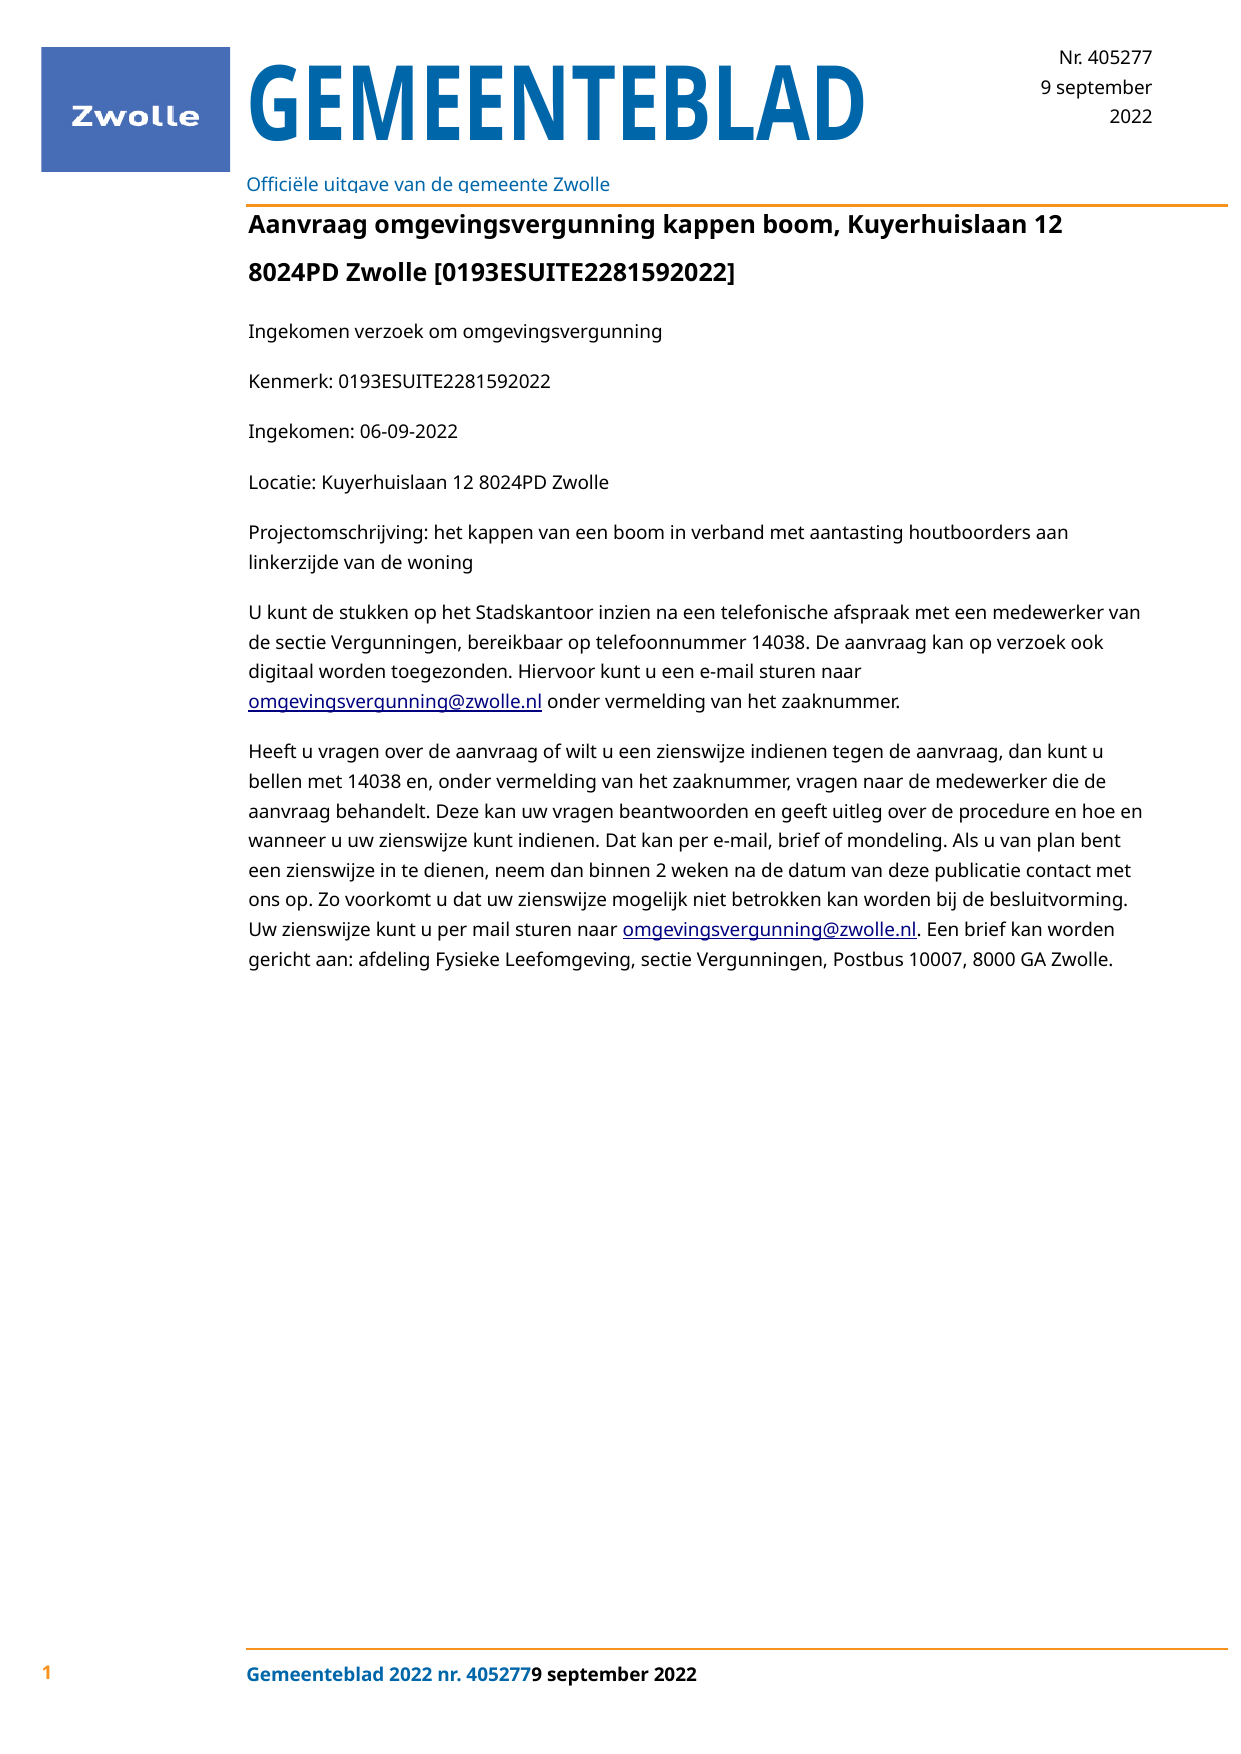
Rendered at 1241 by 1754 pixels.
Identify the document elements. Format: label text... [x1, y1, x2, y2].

text Locatie: Kuyerhuislaan 12 8024PD Zwolle [248, 469, 1152, 495]
text Kenmerk: 0193ESUITE2281592022 [248, 368, 1152, 394]
text Ingekomen verzoek om omgevingsvergunning [248, 318, 1152, 344]
picture [41, 47, 231, 172]
text U kunt de stukken op het Stadskantoor inzien na een telefonische afspraak met een medewerker van de sectie Vergunningen, bereikbaar op telefoonnummer 14038. De aanvraag kan op verzoek ook digitaal worden toegezonden. Hiervoor kunt u een e-mail sturen naar omgevingsvergunning@zwolle.nl onder vermelding van het zaaknummer. [248, 599, 1152, 714]
text Ingekomen: 06-09-2022 [248, 419, 1152, 444]
text Aanvraag omgevingsvergunning kappen boom, Kuyerhuislaan 12 8024PD Zwolle [0193ESUITE2281592022] [248, 207, 1152, 288]
text Projectomschrijving: het kappen van een boom in verband met aantasting houtboorders aan linkerzijde van de woning [248, 519, 1152, 575]
text Heeft u vragen over de aanvraag of wilt u een zienswijze indienen tegen de aanvraag, dan kunt u bellen met 14038 en, onder vermelding van het zaaknummer, vragen naar de medewerker die de aanvraag behandelt. Deze kan uw vragen beantwoorden en geeft uitleg over de procedure en hoe en wanneer u uw zienswijze kunt indienen. Dat kan per e-mail, brief of mondeling. Als u van plan bent een zienswijze in te dienen, neem dan binnen 2 weken na de datum van deze publicatie contact met ons op. Zo voorkomt u dat uw zienswijze mogelijk niet betrokken kan worden bij de besluitvorming. Uw zienswijze kunt u per mail sturen naar omgevingsvergunning@zwolle.nl. Een brief kan worden gericht aan: afdeling Fysieke Leefomgeving, sectie Vergunningen, Postbus 10007, 8000 GA Zwolle. [248, 739, 1152, 972]
